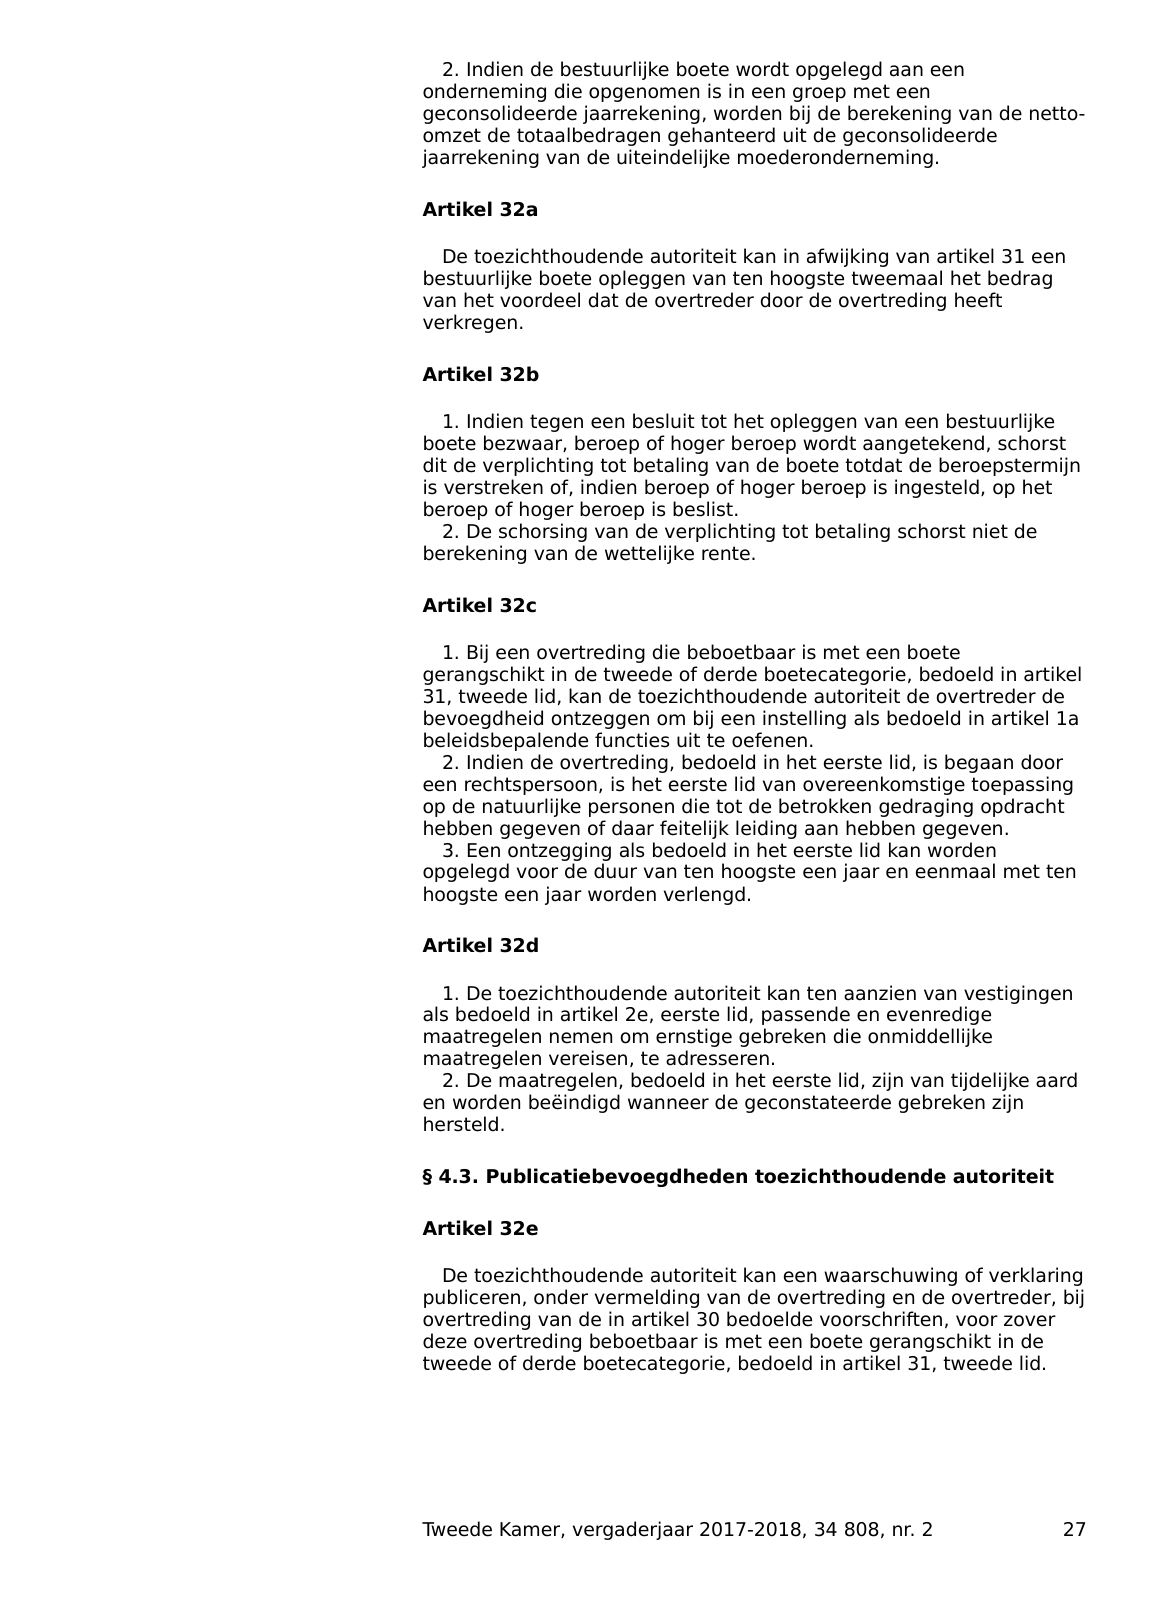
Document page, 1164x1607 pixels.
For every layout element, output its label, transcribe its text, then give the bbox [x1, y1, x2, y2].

subtitle Artikel 32c [422, 595, 1087, 617]
text 2. De maatregelen, bedoeld in het eerste lid, zijn van tijdelijke aard en worden beëindigd wanneer de geconstateerde gebreken zijn hersteld. [422, 1070, 1087, 1136]
subtitle Artikel 32b [422, 364, 1087, 386]
subtitle Artikel 32e [422, 1218, 1087, 1240]
text 2. Indien de bestuurlijke boete wordt opgelegd aan een onderneming die opgenomen is in een groep met een geconsolideerde jaarrekening, worden bij de berekening van de netto-omzet de totaalbedragen gehanteerd uit de geconsolideerde jaarrekening van de uiteindelijke moederonderneming. [422, 59, 1087, 169]
text 2. Indien de overtreding, bedoeld in het eerste lid, is begaan door een rechtspersoon, is het eerste lid van overeenkomstige toepassing op de natuurlijke personen die tot de betrokken gedraging opdracht hebben gegeven of daar feitelijk leiding aan hebben gegeven. [422, 752, 1087, 839]
text 1. Bij een overtreding die beboetbaar is met een boete gerangschikt in de tweede of derde boetecategorie, bedoeld in artikel 31, tweede lid, kan de toezichthoudende autoriteit de overtreder de bevoegdheid ontzeggen om bij een instelling als bedoeld in artikel 1a beleidsbepalende functies uit te oefenen. [422, 642, 1087, 752]
text De toezichthoudende autoriteit kan een waarschuwing of verklaring publiceren, onder vermelding van de overtreding en de overtreder, bij overtreding van de in artikel 30 bedoelde voorschriften, voor zover deze overtreding beboetbaar is met een boete gerangschikt in de tweede of derde boetecategorie, bedoeld in artikel 31, tweede lid. [422, 1265, 1087, 1375]
text 3. Een ontzegging als bedoeld in het eerste lid kan worden opgelegd voor de duur van ten hoogste een jaar en eenmaal met ten hoogste een jaar worden verlengd. [422, 839, 1087, 905]
text De toezichthoudende autoriteit kan in afwijking van artikel 31 een bestuurlijke boete opleggen van ten hoogste tweemaal het bedrag van het voordeel dat de overtreder door de overtreding heeft verkregen. [422, 246, 1087, 334]
text 1. Indien tegen een besluit tot het opleggen van een bestuurlijke boete bezwaar, beroep of hoger beroep wordt aangetekend, schorst dit de verplichting tot betaling van de boete totdat de beroepstermijn is verstreken of, indien beroep of hoger beroep is ingesteld, op het beroep of hoger beroep is beslist. [422, 411, 1087, 521]
text 1. De toezichthoudende autoriteit kan ten aanzien van vestigingen als bedoeld in artikel 2e, eerste lid, passende en evenredige maatregelen nemen om ernstige gebreken die onmiddellijke maatregelen vereisen, te adresseren. [422, 982, 1087, 1070]
subtitle § 4.3. Publicatiebevoegdheden toezichthoudende autoriteit [422, 1166, 1087, 1188]
subtitle Artikel 32a [422, 199, 1087, 221]
text 2. De schorsing van de verplichting tot betaling schorst niet de berekening van de wettelijke rente. [422, 521, 1087, 565]
subtitle Artikel 32d [422, 935, 1087, 957]
